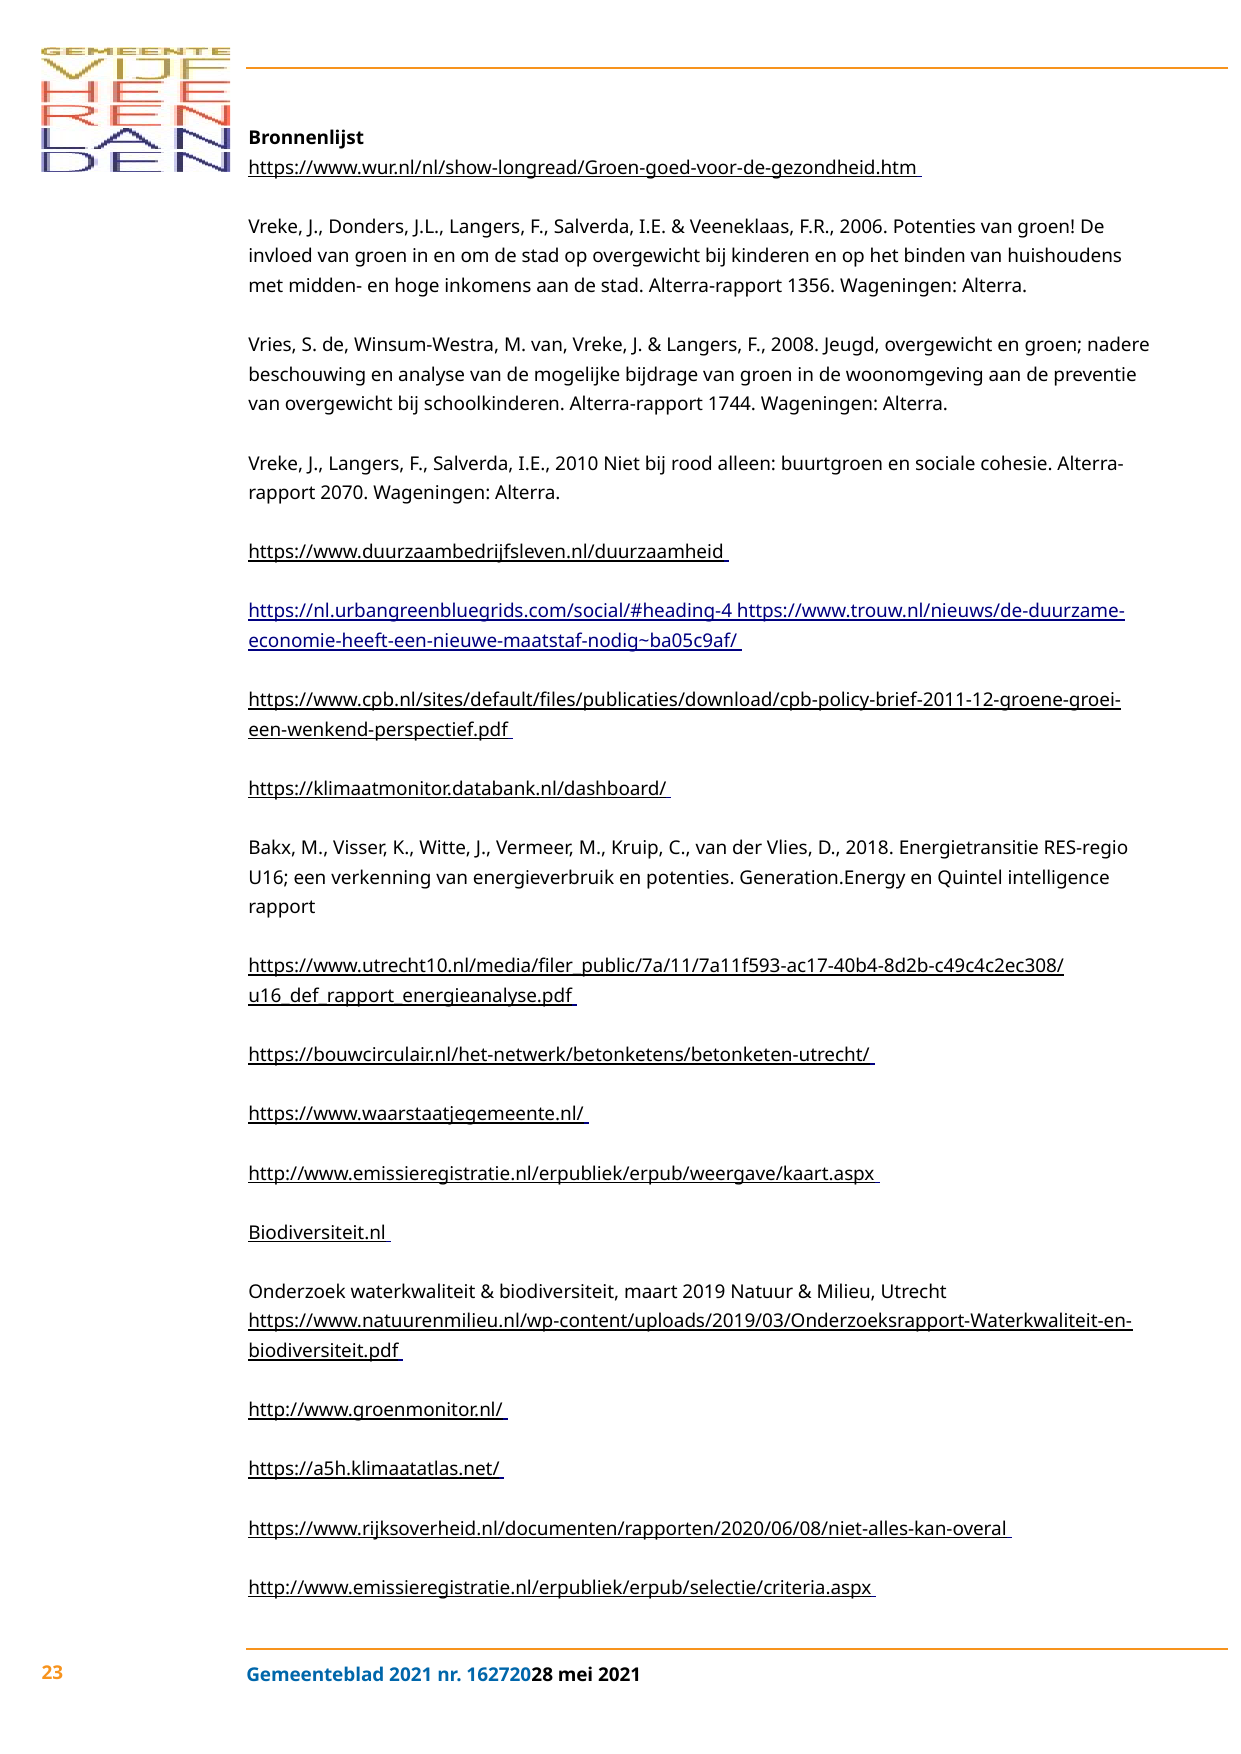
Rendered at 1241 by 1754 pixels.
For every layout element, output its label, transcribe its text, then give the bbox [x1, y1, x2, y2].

text https://nl.urbangreenbluegrids.com/social/#heading-4 https://www.trouw.nl/nieuws/de-duurzame-economie-heeft-een-nieuwe-maatstaf-nodig~ba05c9af/ [248, 598, 1152, 653]
text https://www.utrecht10.nl/media/filer_public/7a/11/7a11f593-ac17-40b4-8d2b-c49c4c2ec308/u16_def_rapport_energieanalyse.pdf [248, 953, 1152, 1008]
text https://www.natuurenmilieu.nl/wp-content/uploads/2019/03/Onderzoeksrapport-Waterkwaliteit-en-biodiversiteit.pdf [248, 1308, 1152, 1363]
text http://www.emissieregistratie.nl/erpubliek/erpub/selectie/criteria.aspx [248, 1574, 1152, 1600]
text https://klimaatmonitor.databank.nl/dashboard/ [248, 775, 1152, 801]
text https://www.wur.nl/nl/show-longread/Groen-goed-voor-de-gezondheid.htm [248, 154, 1152, 180]
text https://bouwcirculair.nl/het-netwerk/betonketens/betonketen-utrecht/ [248, 1041, 1152, 1067]
text https://www.cpb.nl/sites/default/files/publicaties/download/cpb-policy-brief-2011-12-groene-groei-een-wenkend-perspectief.pdf [248, 686, 1152, 742]
text Vries, S. de, Winsum-Westra, M. van, Vreke, J. & Langers, F., 2008. Jeugd, overgewicht en groen; nadere beschouwing en analyse van de mogelijke bijdrage van groen in de woonomgeving aan de preventie van overgewicht bij schoolkinderen. Alterra-rapport 1744. Wageningen: Alterra. [248, 331, 1152, 416]
text https://a5h.klimaatatlas.net/ [248, 1456, 1152, 1481]
text Onderzoek waterkwaliteit & biodiversiteit, maart 2019 Natuur & Milieu, Utrecht [248, 1278, 1152, 1304]
text https://www.rijksoverheid.nl/documenten/rapporten/2020/06/08/niet-alles-kan-overal [248, 1515, 1152, 1541]
text Bronnenlijst [248, 124, 1152, 150]
text http://www.groenmonitor.nl/ [248, 1396, 1152, 1422]
text Vreke, J., Donders, J.L., Langers, F., Salverda, I.E. & Veeneklaas, F.R., 2006. Potenties van groen! De invloed van groen in en om de stad op overgewicht bij kinderen en op het binden van huishoudens met midden- en hoge inkomens aan de stad. Alterra-rapport 1356. Wageningen: Alterra. [248, 213, 1152, 298]
text Vreke, J., Langers, F., Salverda, I.E., 2010 Niet bij rood alleen: buurtgroen en sociale cohesie. Alterra-rapport 2070. Wageningen: Alterra. [248, 450, 1152, 505]
text Biodiversiteit.nl [248, 1219, 1152, 1245]
text http://www.emissieregistratie.nl/erpubliek/erpub/weergave/kaart.aspx [248, 1160, 1152, 1186]
text Bakx, M., Visser, K., Witte, J., Vermeer, M., Kruip, C., van der Vlies, D., 2018. Energietransitie RES-regio U16; een verkenning van energieverbruik en potenties. Generation.Energy en Quintel intelligence rapport [248, 834, 1152, 919]
text https://www.waarstaatjegemeente.nl/ [248, 1101, 1152, 1126]
picture [41, 47, 231, 172]
text https://www.duurzaambedrijfsleven.nl/duurzaamheid [248, 538, 1152, 564]
